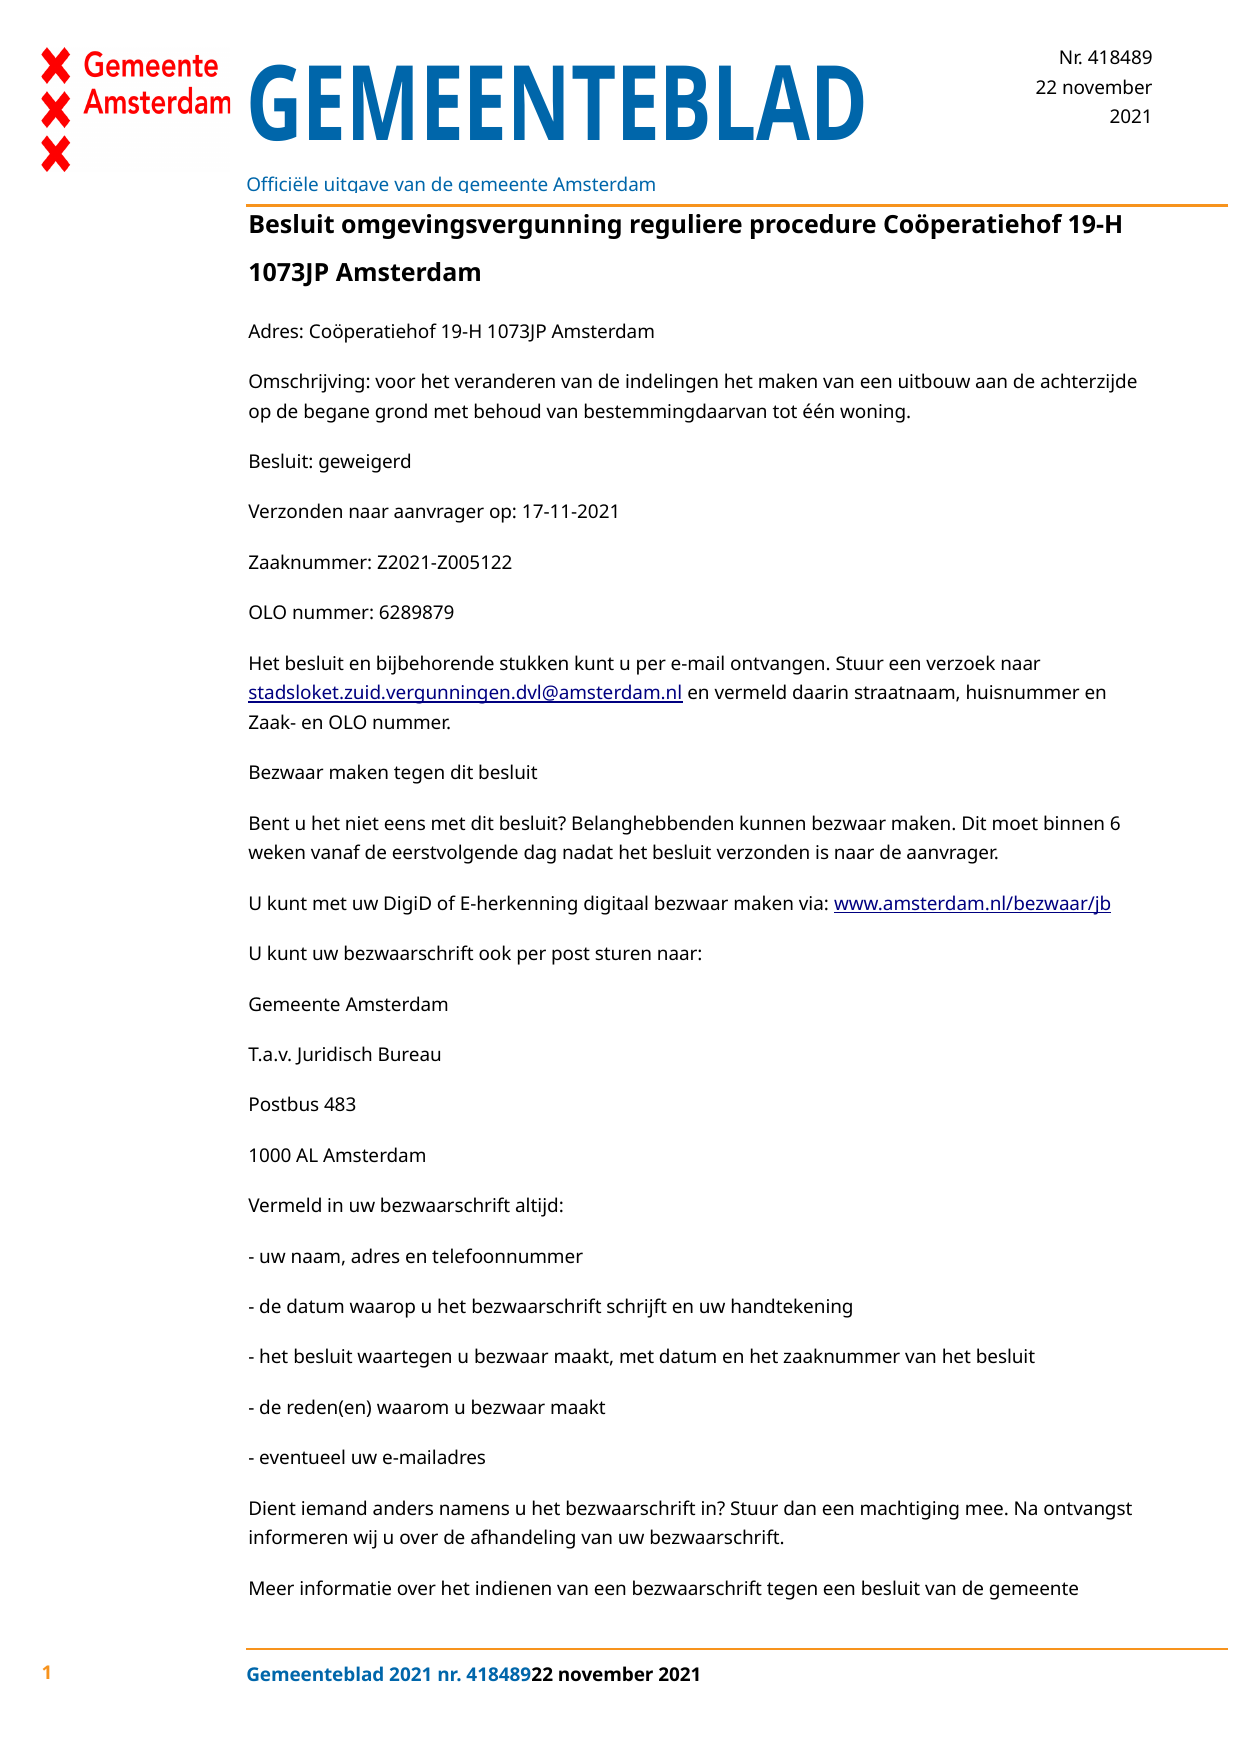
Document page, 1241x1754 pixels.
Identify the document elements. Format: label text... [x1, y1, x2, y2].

text Verzonden naar aanvrager op: 17-11-2021 [248, 499, 1152, 524]
text Zaaknummer: Z2021-Z005122 [248, 549, 1152, 575]
text Meer informatie over het indienen van een bezwaarschrift tegen een besluit van de gemeente [248, 1575, 1152, 1601]
text - de reden(en) waarom u bezwaar maakt [248, 1394, 1152, 1420]
text Gemeente Amsterdam [248, 991, 1152, 1017]
text Adres: Coöperatiehof 19-H 1073JP Amsterdam [248, 318, 1152, 344]
text - uw naam, adres en telefoonnummer [248, 1243, 1152, 1269]
text Bezwaar maken tegen dit besluit [248, 759, 1152, 785]
text Besluit: geweigerd [248, 448, 1152, 474]
text 1000 AL Amsterdam [248, 1142, 1152, 1168]
text Besluit omgevingsvergunning reguliere procedure Coöperatiehof 19-H 1073JP Amsterdam [248, 207, 1152, 288]
text Postbus 483 [248, 1092, 1152, 1117]
text OLO nummer: 6289879 [248, 599, 1152, 625]
text Dient iemand anders namens u het bezwaarschrift in? Stuur dan een machtiging mee. Na ontvangst informeren wij u over de afhandeling van uw bezwaarschrift. [248, 1495, 1152, 1550]
text Bent u het niet eens met dit besluit? Belanghebbenden kunnen bezwaar maken. Dit moet binnen 6 weken vanaf de eerstvolgende dag nadat het besluit verzonden is naar de aanvrager. [248, 810, 1152, 865]
text - de datum waarop u het bezwaarschrift schrijft en uw handtekening [248, 1293, 1152, 1319]
text Vermeld in uw bezwaarschrift altijd: [248, 1192, 1152, 1218]
text - eventueel uw e-mailadres [248, 1444, 1152, 1470]
text Het besluit en bijbehorende stukken kunt u per e-mail ontvangen. Stuur een verzoek naar stadsloket.zuid.vergunningen.dvl@amsterdam.nl en vermeld daarin straatnaam, huisnummer en Zaak- en OLO nummer. [248, 650, 1152, 735]
text U kunt uw bezwaarschrift ook per post sturen naar: [248, 940, 1152, 966]
text Omschrijving: voor het veranderen van de indelingen het maken van een uitbouw aan de achterzijde op de begane grond met behoud van bestemmingdaarvan tot één woning. [248, 368, 1152, 424]
text - het besluit waartegen u bezwaar maakt, met datum en het zaaknummer van het besluit [248, 1344, 1152, 1369]
text T.a.v. Juridisch Bureau [248, 1041, 1152, 1067]
text U kunt met uw DigiD of E-herkenning digitaal bezwaar maken via: www.amsterdam.nl/bezwaar/jb [248, 890, 1152, 916]
picture [41, 47, 231, 172]
